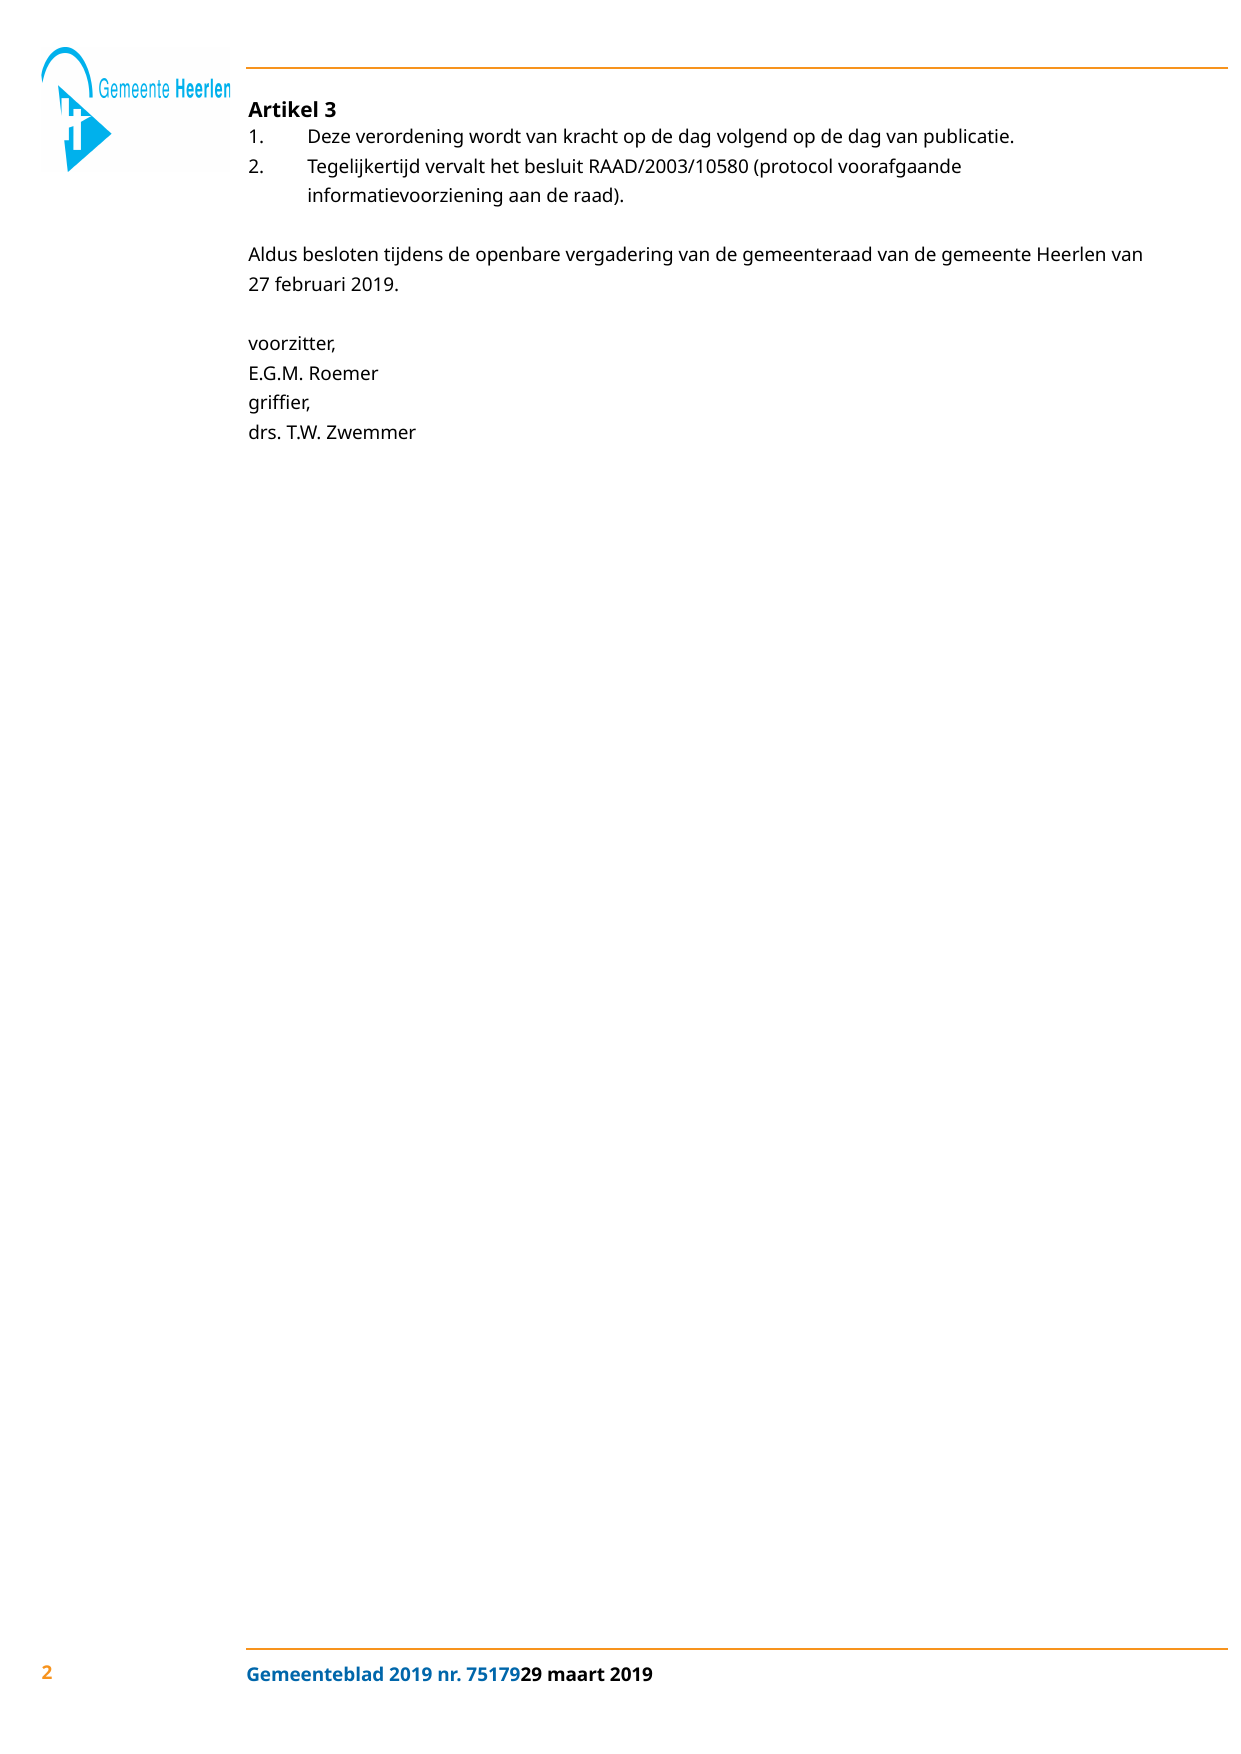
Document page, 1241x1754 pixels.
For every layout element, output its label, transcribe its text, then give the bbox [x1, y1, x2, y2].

text drs. T.W. Zwemmer [248, 419, 1152, 445]
picture [41, 47, 231, 172]
text Artikel 3 [248, 95, 1152, 123]
text voorzitter, [248, 330, 1152, 356]
text Aldus besloten tijdens de openbare vergadering van de gemeenteraad van de gemeente Heerlen van 27 februari 2019. [248, 242, 1152, 297]
text griffier, [248, 389, 1152, 415]
picture [41, 47, 58, 70]
text E.G.M. Roemer [248, 360, 1152, 386]
list Tegelijkertijd vervalt het besluit RAAD/2003/10580 (protocol voorafgaande informatievoorziening aan de raad). [248, 153, 1152, 208]
list Deze verordening wordt van kracht op de dag volgend op de dag van publicatie. [248, 123, 1152, 149]
